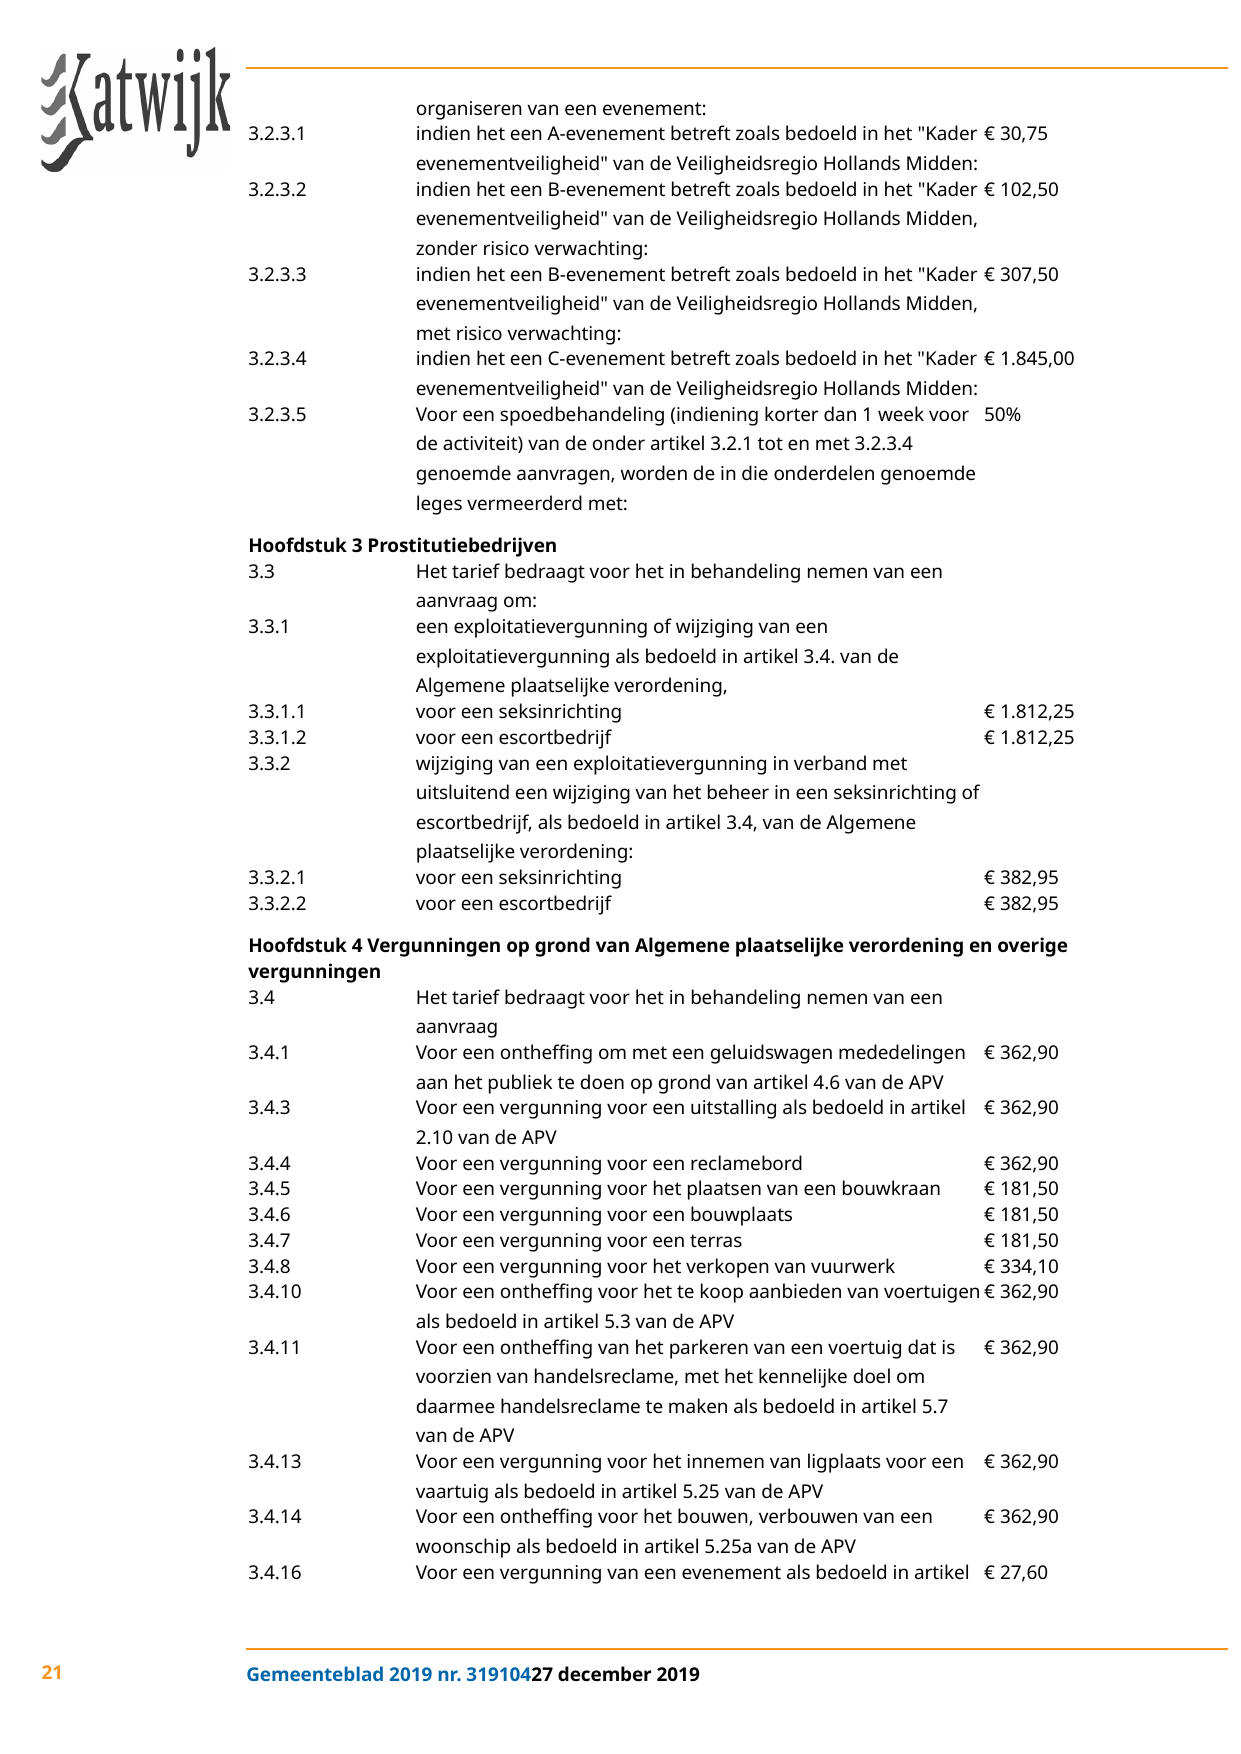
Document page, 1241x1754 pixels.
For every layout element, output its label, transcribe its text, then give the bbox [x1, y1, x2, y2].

table_cell Voor een ontheffing om met een geluidswagen mededelingen aan het publiek te doen op grond van artikel 4.6 van de APV [416, 1039, 984, 1094]
table_cell € 102,50 [984, 176, 1152, 261]
table_cell € 362,90 [984, 1095, 1152, 1150]
table_cell 3.4.13 [248, 1448, 416, 1504]
table_cell [984, 95, 1152, 121]
table_cell voor een seksinrichting [416, 864, 984, 890]
table_cell 3.4.1 [248, 1039, 416, 1094]
table_cell [984, 750, 1152, 864]
table_header [984, 984, 1152, 1039]
table_cell € 362,90 [984, 1279, 1152, 1334]
table_cell 3.4.16 [248, 1559, 416, 1585]
table_cell Voor een vergunning voor het innemen van ligplaats voor een vaartuig als bedoeld in artikel 5.25 van de APV [416, 1448, 984, 1504]
table_cell 3.4.8 [248, 1253, 416, 1278]
table_cell € 362,90 [984, 1039, 1152, 1094]
table_cell 3.3.1.1 [248, 698, 416, 724]
table_cell [984, 613, 1152, 698]
table_cell 3.2.3.1 [248, 121, 416, 176]
table_cell [248, 95, 416, 121]
table_cell € 362,90 [984, 1150, 1152, 1176]
table_cell € 362,90 [984, 1448, 1152, 1504]
table_cell Voor een spoedbehandeling (indiening korter dan 1 week voor de activiteit) van de onder artikel 3.2.1 tot en met 3.2.3.4 genoemde aanvragen, worden de in die onderdelen genoemde leges vermeerderd met: [416, 401, 984, 515]
table_cell € 27,60 [984, 1559, 1152, 1585]
table_cell € 362,90 [984, 1504, 1152, 1559]
table_cell 3.4.3 [248, 1095, 416, 1150]
table_cell indien het een C-evenement betreft zoals bedoeld in het "Kader evenementveiligheid" van de Veiligheidsregio Hollands Midden: [416, 346, 984, 401]
table_cell Voor een vergunning voor een bouwplaats [416, 1201, 984, 1227]
table_header [984, 558, 1152, 613]
table_cell 3.3.1 [248, 613, 416, 698]
table_cell 3.2.3.3 [248, 261, 416, 346]
table_cell 3.4.6 [248, 1201, 416, 1227]
table_cell € 30,75 [984, 121, 1152, 176]
table_cell 3.2.3.5 [248, 401, 416, 515]
table_cell indien het een A-evenement betreft zoals bedoeld in het "Kader evenementveiligheid" van de Veiligheidsregio Hollands Midden: [416, 121, 984, 176]
table_cell voor een seksinrichting [416, 698, 984, 724]
table_cell 3.4.10 [248, 1279, 416, 1334]
table_cell 3.4.14 [248, 1504, 416, 1559]
table_cell indien het een B-evenement betreft zoals bedoeld in het "Kader evenementveiligheid" van de Veiligheidsregio Hollands Midden, zonder risico verwachting: [416, 176, 984, 261]
table_cell 3.3.2.1 [248, 864, 416, 890]
table_cell organiseren van een evenement: [416, 95, 984, 121]
table_cell Voor een vergunning voor een terras [416, 1227, 984, 1253]
table_cell € 1.812,25 [984, 698, 1152, 724]
table_cell voor een escortbedrijf [416, 724, 984, 750]
table_cell 3.3.2.2 [248, 890, 416, 916]
table_cell Voor een ontheffing voor het bouwen, verbouwen van een woonschip als bedoeld in artikel 5.25a van de APV [416, 1504, 984, 1559]
table_cell een exploitatievergunning of wijziging van een exploitatievergunning als bedoeld in artikel 3.4. van de Algemene plaatselijke verordening, [416, 613, 984, 698]
table_cell 3.3.2 [248, 750, 416, 864]
text Hoofdstuk 4 Vergunningen op grond van Algemene plaatselijke verordening en overige vergunningen [248, 932, 1152, 984]
table_cell € 362,90 [984, 1334, 1152, 1448]
table_cell Voor een ontheffing van het parkeren van een voertuig dat is voorzien van handelsreclame, met het kennelijke doel om daarmee handelsreclame te maken als bedoeld in artikel 5.7 van de APV [416, 1334, 984, 1448]
table_header 3.3 [248, 558, 416, 613]
table_cell wijziging van een exploitatievergunning in verband met uitsluitend een wijziging van het beheer in een seksinrichting of escortbedrijf, als bedoeld in artikel 3.4, van de Algemene plaatselijke verordening: [416, 750, 984, 864]
table_cell € 1.845,00 [984, 346, 1152, 401]
table_cell voor een escortbedrijf [416, 890, 984, 916]
table_cell € 382,95 [984, 864, 1152, 890]
table_cell 50% [984, 401, 1152, 515]
table_cell 3.2.3.2 [248, 176, 416, 261]
table_cell Voor een ontheffing voor het te koop aanbieden van voertuigen als bedoeld in artikel 5.3 van de APV [416, 1279, 984, 1334]
table_cell indien het een B-evenement betreft zoals bedoeld in het "Kader evenementveiligheid" van de Veiligheidsregio Hollands Midden, met risico verwachting: [416, 261, 984, 346]
table_cell Voor een vergunning voor het plaatsen van een bouwkraan [416, 1176, 984, 1201]
table_cell Voor een vergunning voor een reclamebord [416, 1150, 984, 1176]
table_cell € 1.812,25 [984, 724, 1152, 750]
table_cell 3.4.11 [248, 1334, 416, 1448]
table_cell € 181,50 [984, 1227, 1152, 1253]
table_cell Voor een vergunning van een evenement als bedoeld in artikel [416, 1559, 984, 1585]
table_header 3.4 [248, 984, 416, 1039]
picture [41, 47, 231, 172]
table_cell 3.3.1.2 [248, 724, 416, 750]
table_cell Voor een vergunning voor het verkopen van vuurwerk [416, 1253, 984, 1278]
table_cell € 307,50 [984, 261, 1152, 346]
table_cell Voor een vergunning voor een uitstalling als bedoeld in artikel 2.10 van de APV [416, 1095, 984, 1150]
table_cell 3.2.3.4 [248, 346, 416, 401]
table_cell € 181,50 [984, 1201, 1152, 1227]
table_cell € 334,10 [984, 1253, 1152, 1278]
table_header Het tarief bedraagt voor het in behandeling nemen van een aanvraag [416, 984, 984, 1039]
table_cell 3.4.5 [248, 1176, 416, 1201]
table_cell € 382,95 [984, 890, 1152, 916]
table_cell 3.4.4 [248, 1150, 416, 1176]
table_cell € 181,50 [984, 1176, 1152, 1201]
table_cell 3.4.7 [248, 1227, 416, 1253]
text Hoofdstuk 3 Prostitutiebedrijven [248, 532, 1152, 558]
table_header Het tarief bedraagt voor het in behandeling nemen van een aanvraag om: [416, 558, 984, 613]
